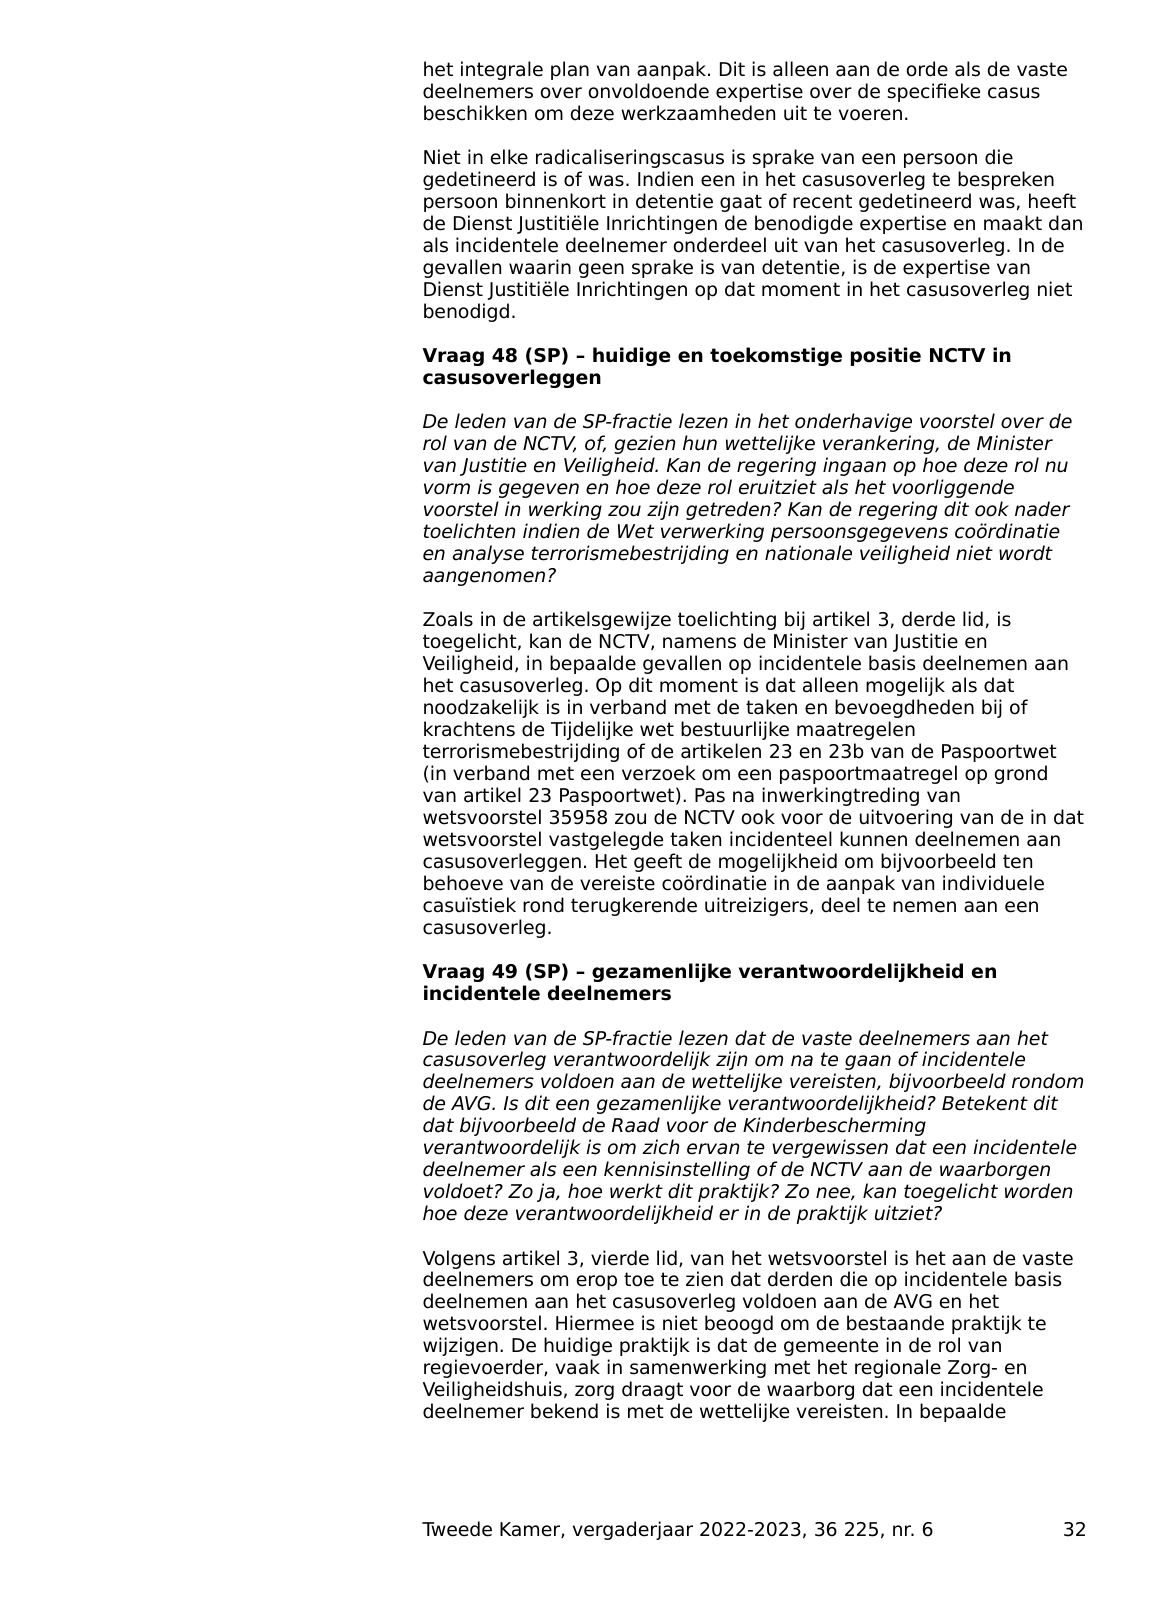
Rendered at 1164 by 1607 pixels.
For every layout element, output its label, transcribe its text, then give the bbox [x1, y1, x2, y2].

subtitle Vraag 49 (SP) – gezamenlijke verantwoordelijkheid en incidentele deelnemers [422, 961, 1087, 1005]
text De leden van de SP-fractie lezen dat de vaste deelnemers aan het casusoverleg verantwoordelijk zijn om na te gaan of incidentele deelnemers voldoen aan de wettelijke vereisten, bijvoorbeeld rondom de AVG. Is dit een gezamenlijke verantwoordelijkheid? Betekent dit dat bijvoorbeeld de Raad voor de Kinderbescherming verantwoordelijk is om zich ervan te vergewissen dat een incidentele deelnemer als een kennisinstelling of de NCTV aan de waarborgen voldoet? Zo ja, hoe werkt dit praktijk? Zo nee, kan toegelicht worden hoe deze verantwoordelijkheid er in de praktijk uitziet? [422, 1027, 1087, 1225]
text Niet in elke radicaliseringscasus is sprake van een persoon die gedetineerd is of was. Indien een in het casusoverleg te bespreken persoon binnenkort in detentie gaat of recent gedetineerd was, heeft de Dienst Justitiële Inrichtingen de benodigde expertise en maakt dan als incidentele deelnemer onderdeel uit van het casusoverleg. In de gevallen waarin geen sprake is van detentie, is de expertise van Dienst Justitiële Inrichtingen op dat moment in het casusoverleg niet benodigd. [422, 147, 1087, 323]
text Zoals in de artikelsgewijze toelichting bij artikel 3, derde lid, is toegelicht, kan de NCTV, namens de Minister van Justitie en Veiligheid, in bepaalde gevallen op incidentele basis deelnemen aan het casusoverleg. Op dit moment is dat alleen mogelijk als dat noodzakelijk is in verband met de taken en bevoegdheden bij of krachtens de Tijdelijke wet bestuurlijke maatregelen terrorismebestrijding of de artikelen 23 en 23b van de Paspoortwet (in verband met een verzoek om een paspoortmaatregel op grond van artikel 23 Paspoortwet). Pas na inwerkingtreding van wetsvoorstel 35958 zou de NCTV ook voor de uitvoering van de in dat wetsvoorstel vastgelegde taken incidenteel kunnen deelnemen aan casusoverleggen. Het geeft de mogelijkheid om bijvoorbeeld ten behoeve van de vereiste coördinatie in de aanpak van individuele casuïstiek rond terugkerende uitreizigers, deel te nemen aan een casusoverleg. [422, 609, 1087, 939]
text De leden van de SP-fractie lezen in het onderhavige voorstel over de rol van de NCTV, of, gezien hun wettelijke verankering, de Minister van Justitie en Veiligheid. Kan de regering ingaan op hoe deze rol nu vorm is gegeven en hoe deze rol eruitziet als het voorliggende voorstel in werking zou zijn getreden? Kan de regering dit ook nader toelichten indien de Wet verwerking persoonsgegevens coördinatie en analyse terrorismebestrijding en nationale veiligheid niet wordt aangenomen? [422, 411, 1087, 587]
text Volgens artikel 3, vierde lid, van het wetsvoorstel is het aan de vaste deelnemers om erop toe te zien dat derden die op incidentele basis deelnemen aan het casusoverleg voldoen aan de AVG en het wetsvoorstel. Hiermee is niet beoogd om de bestaande praktijk te wijzigen. De huidige praktijk is dat de gemeente in de rol van regievoerder, vaak in samenwerking met het regionale Zorg- en Veiligheidshuis, zorg draagt voor de waarborg dat een incidentele deelnemer bekend is met de wettelijke vereisten. In bepaalde [422, 1247, 1087, 1423]
text het integrale plan van aanpak. Dit is alleen aan de orde als de vaste deelnemers over onvoldoende expertise over de specifieke casus beschikken om deze werkzaamheden uit te voeren. [422, 59, 1087, 125]
subtitle Vraag 48 (SP) – huidige en toekomstige positie NCTV in casusoverleggen [422, 345, 1087, 389]
